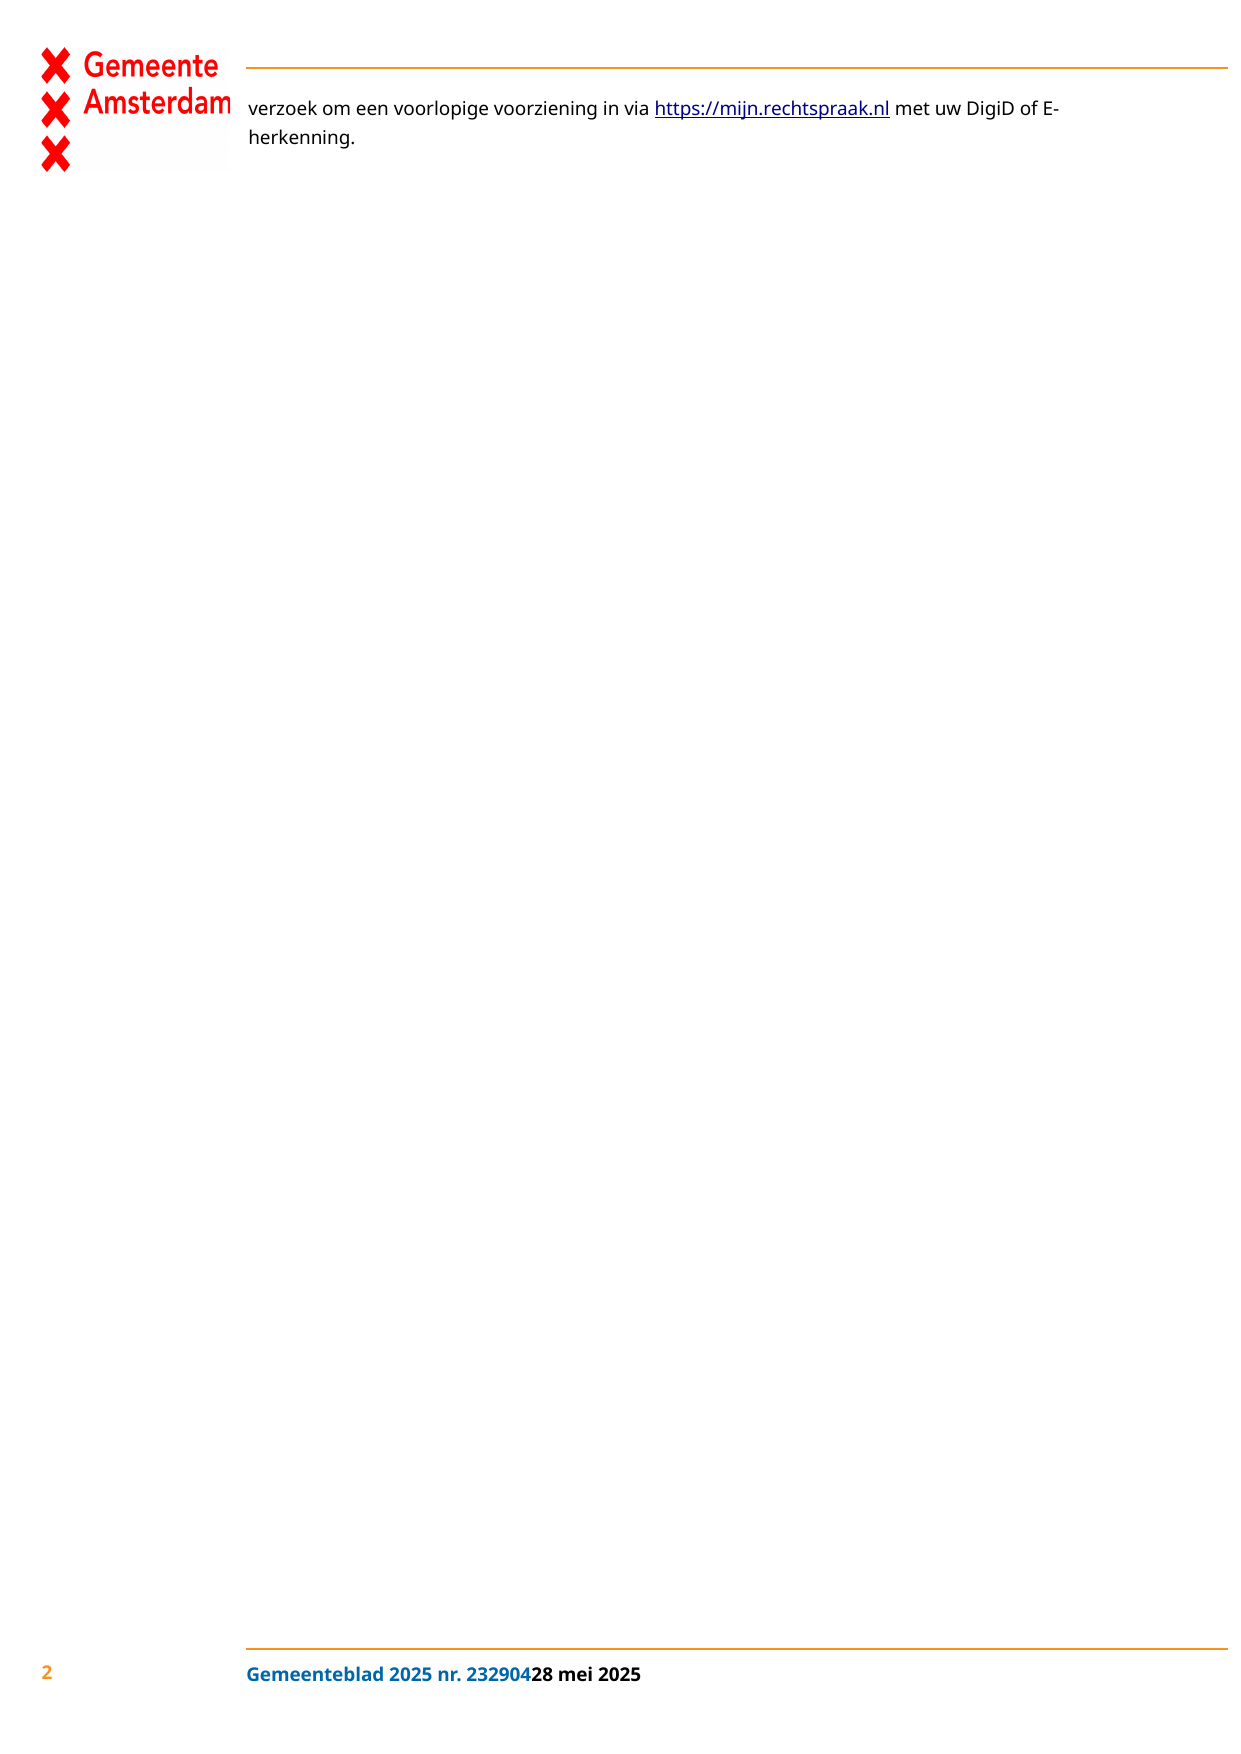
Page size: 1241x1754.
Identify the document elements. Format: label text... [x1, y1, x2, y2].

picture [41, 47, 231, 172]
text verzoek om een voorlopige voorziening in via https://mijn.rechtspraak.nl met uw DigiD of E-herkenning. [248, 95, 1152, 150]
